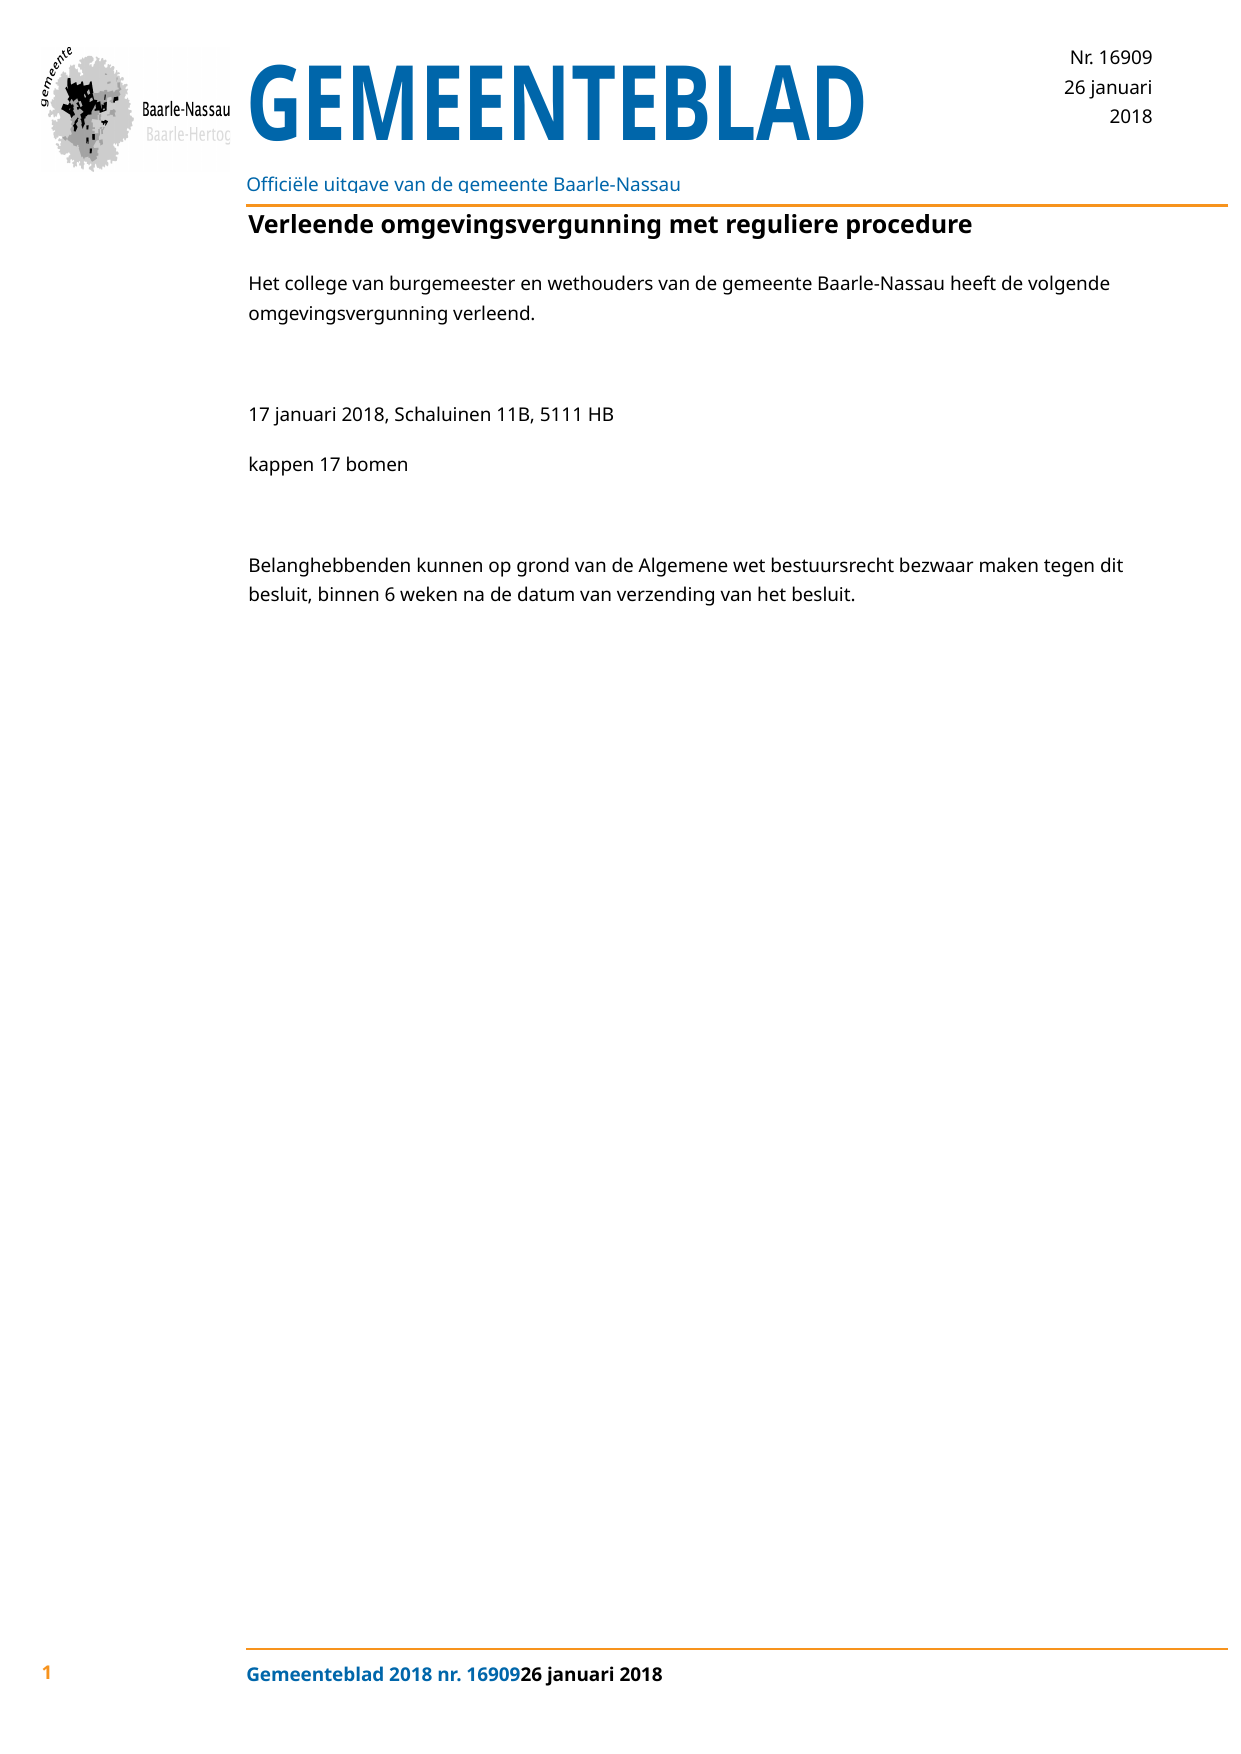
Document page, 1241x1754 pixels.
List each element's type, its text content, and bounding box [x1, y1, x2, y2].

text Belanghebbenden kunnen op grond van de Algemene wet bestuursrecht bezwaar maken tegen dit besluit, binnen 6 weken na de datum van verzending van het besluit. [248, 552, 1152, 607]
text kappen 17 bomen [248, 451, 1152, 477]
text 17 januari 2018, Schaluinen 11B, 5111 HB [248, 401, 1152, 426]
picture [41, 47, 231, 172]
text Het college van burgemeester en wethouders van de gemeente Baarle-Nassau heeft de volgende omgevingsvergunning verleend. [248, 270, 1152, 326]
text Verleende omgevingsvergunning met reguliere procedure [248, 207, 1152, 241]
